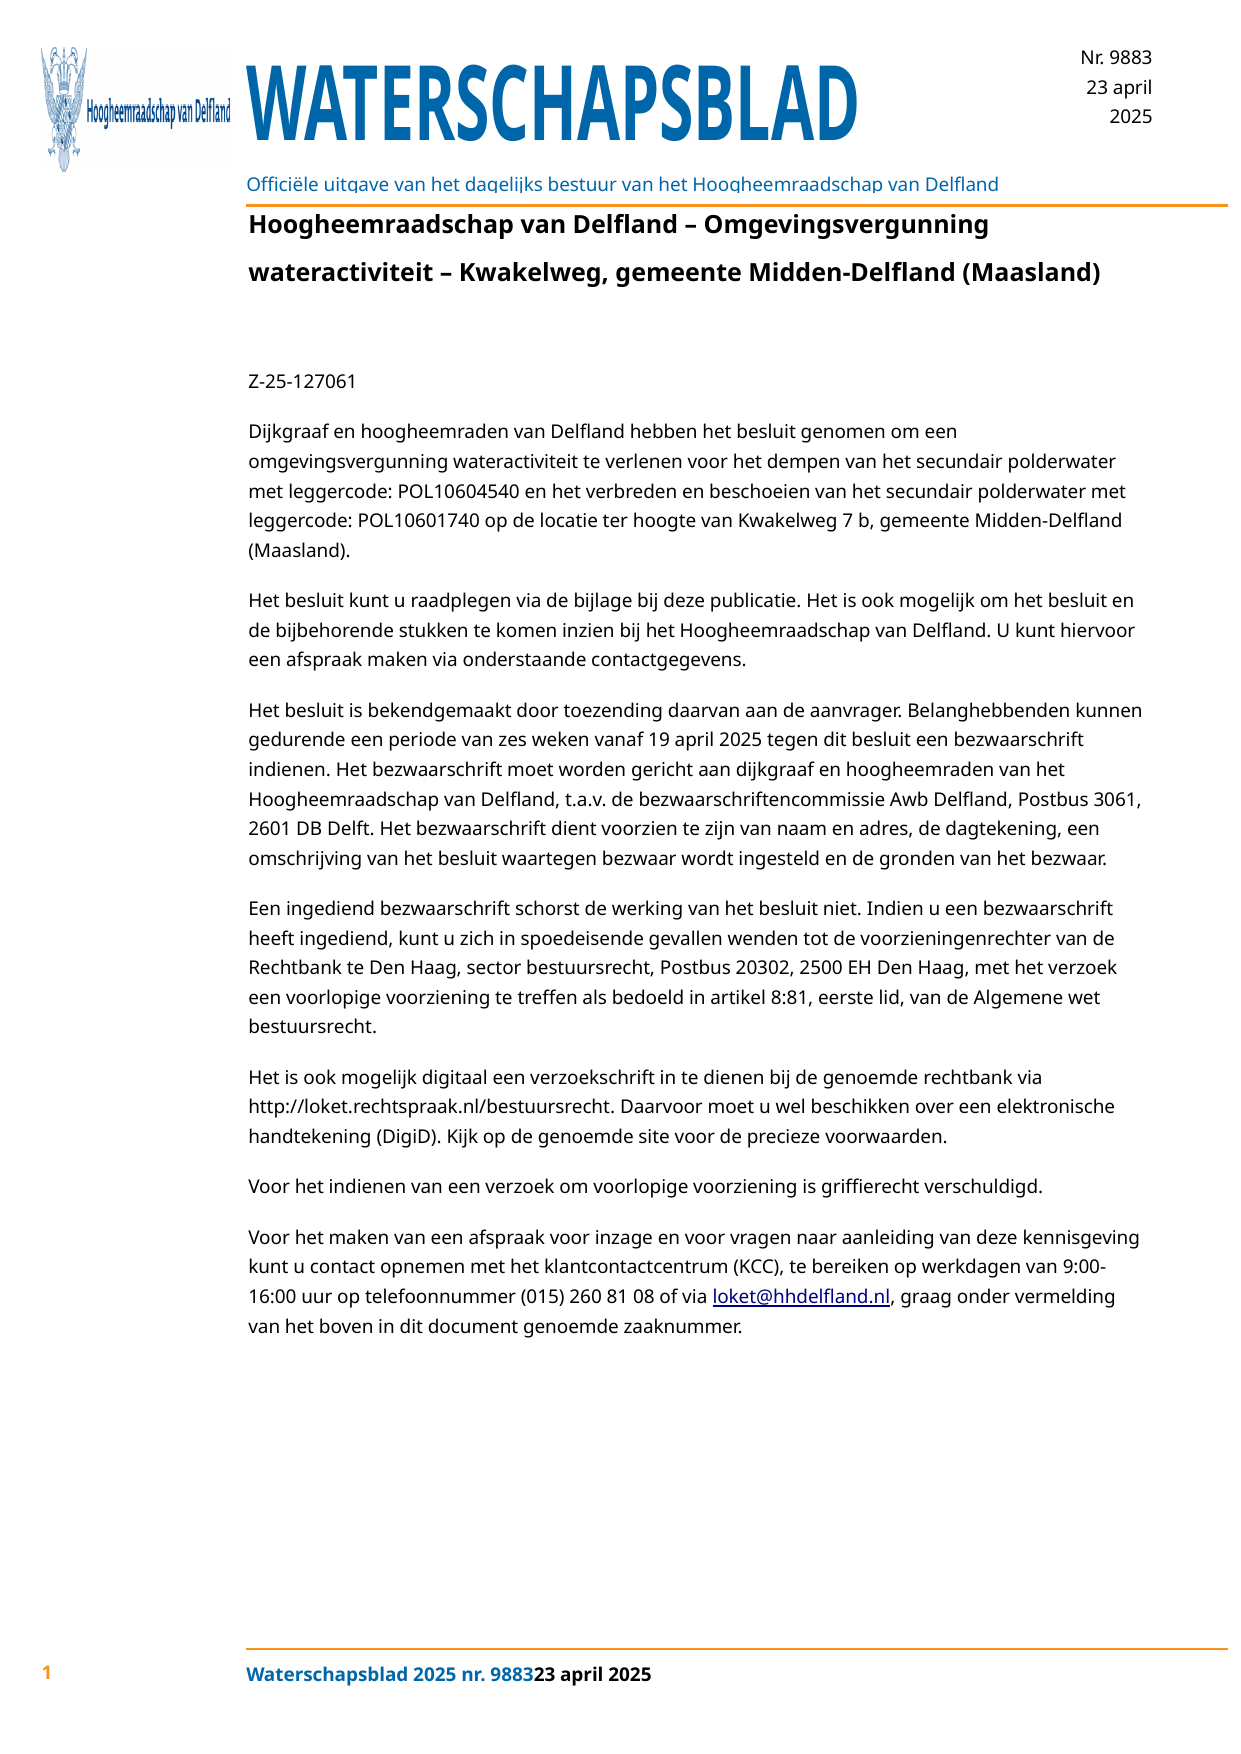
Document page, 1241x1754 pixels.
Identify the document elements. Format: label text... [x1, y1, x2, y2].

text Voor het maken van een afspraak voor inzage en voor vragen naar aanleiding van deze kennisgeving kunt u contact opnemen met het klantcontactcentrum (KCC), te bereiken op werkdagen van 9:00-16:00 uur op telefoonnummer (015) 260 81 08 of via loket@hhdelfland.nl, graag onder vermelding van het boven in dit document genoemde zaaknummer. [248, 1224, 1152, 1339]
picture [41, 47, 231, 172]
text Het is ook mogelijk digitaal een verzoekschrift in te dienen bij de genoemde rechtbank via http://loket.rechtspraak.nl/bestuursrecht. Daarvoor moet u wel beschikken over een elektronische handtekening (DigiD). Kijk op de genoemde site voor de precieze voorwaarden. [248, 1064, 1152, 1149]
text Een ingediend bezwaarschrift schorst de werking van het besluit niet. Indien u een bezwaarschrift heeft ingediend, kunt u zich in spoedeisende gevallen wenden tot de voorzieningenrechter van de Rechtbank te Den Haag, sector bestuursrecht, Postbus 20302, 2500 EH Den Haag, met het verzoek een voorlopige voorziening te treffen als bedoeld in artikel 8:81, eerste lid, van de Algemene wet bestuursrecht. [248, 895, 1152, 1039]
text Dijkgraaf en hoogheemraden van Delfland hebben het besluit genomen om een omgevingsvergunning wateractiviteit te verlenen voor het dempen van het secundair polderwater met leggercode: POL10604540 en het verbreden en beschoeien van het secundair polderwater met leggercode: POL10601740 op de locatie ter hoogte van Kwakelweg 7 b, gemeente Midden-Delfland (Maasland). [248, 419, 1152, 563]
text Voor het indienen van een verzoek om voorlopige voorziening is griffierecht verschuldigd. [248, 1174, 1152, 1199]
text Het besluit is bekendgemaakt door toezending daarvan aan de aanvrager. Belanghebbenden kunnen gedurende een periode van zes weken vanaf 19 april 2025 tegen dit besluit een bezwaarschrift indienen. Het bezwaarschrift moet worden gericht aan dijkgraaf en hoogheemraden van het Hoogheemraadschap van Delfland, t.a.v. de bezwaarschriftencommissie Awb Delfland, Postbus 3061, 2601 DB Delft. Het bezwaarschrift dient voorzien te zijn van naam en adres, de dagtekening, een omschrijving van het besluit waartegen bezwaar wordt ingesteld en de gronden van het bezwaar. [248, 697, 1152, 871]
text Z-25-127061 [248, 368, 1152, 394]
text Het besluit kunt u raadplegen via de bijlage bij deze publicatie. Het is ook mogelijk om het besluit en de bijbehorende stukken te komen inzien bij het Hoogheemraadschap van Delfland. U kunt hiervoor een afspraak maken via onderstaande contactgegevens. [248, 587, 1152, 672]
text Hoogheemraadschap van Delfland – Omgevingsvergunning wateractiviteit – Kwakelweg, gemeente Midden-Delfland (Maasland) [248, 207, 1152, 288]
